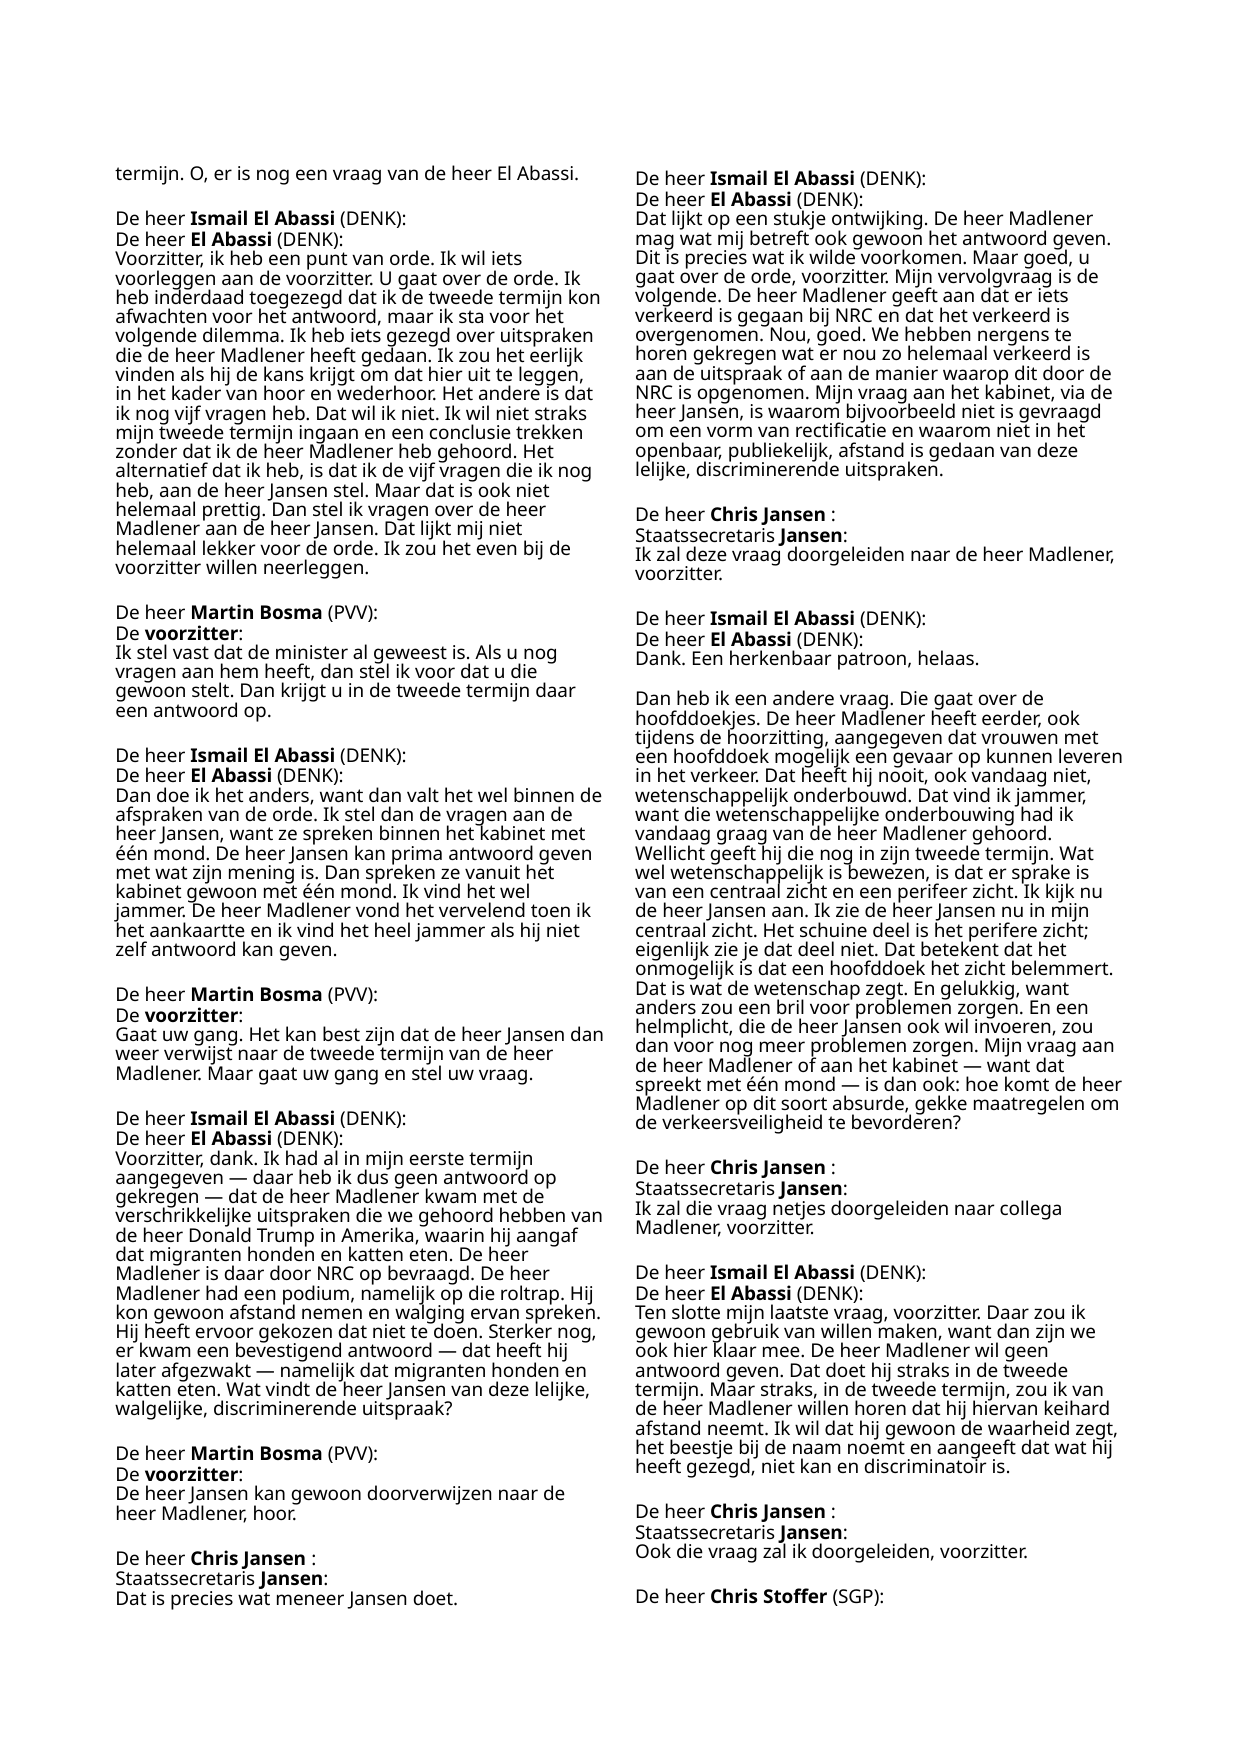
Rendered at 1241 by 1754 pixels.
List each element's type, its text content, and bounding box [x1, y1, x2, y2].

text De heer El Abassi (DENK): [635, 1284, 1125, 1304]
text De heer Chris Jansen : [635, 1154, 1125, 1180]
text De voorzitter: [115, 624, 605, 644]
text De heer Ismail El Abassi (DENK): [635, 165, 1125, 191]
text De heer Martin Bosma (PVV): [115, 599, 605, 624]
text Dat is precies wat meneer Jansen doet. [115, 1590, 605, 1609]
text De heer Ismail El Abassi (DENK): [115, 742, 605, 767]
text De heer Chris Jansen : [115, 1545, 605, 1570]
text De heer Martin Bosma (PVV): [115, 981, 605, 1007]
text De heer Ismail El Abassi (DENK): [635, 605, 1125, 631]
text De heer Ismail El Abassi (DENK): [115, 1105, 605, 1130]
text Dan heb ik een andere vraag. Die gaat over de hoofddoekjes. De heer Madlener heeft eerder, ook tijdens de hoorzitting, aangegeven dat vrouwen met een hoofddoek mogelijk een gevaar op kunnen leveren in het verkeer. Dat heeft hij nooit, ook vandaag niet, wetenschappelijk onderbouwd. Dat vind ik jammer, want die wetenschappelijke onderbouwing had ik vandaag graag van de heer Madlener gehoord. Wellicht geeft hij die nog in zijn tweede termijn. Wat wel wetenschappelijk is bewezen, is dat er sprake is van een centraal zicht en een perifeer zicht. Ik kijk nu de heer Jansen aan. Ik zie de heer Jansen nu in mijn centraal zicht. Het schuine deel is het perifere zicht; eigenlijk zie je dat deel niet. Dat betekent dat het onmogelijk is dat een hoofddoek het zicht belemmert. Dat is wat de wetenschap zegt. En gelukkig, want anders zou een bril voor problemen zorgen. En een helmplicht, die de heer Jansen ook wil invoeren, zou dan voor nog meer problemen zorgen. Mijn vraag aan de heer Madlener of aan het kabinet — want dat spreekt met één mond — is dan ook: hoe komt de heer Madlener op dit soort absurde, gekke maatregelen om de verkeersveiligheid te bevorderen? [635, 690, 1125, 1134]
text Gaat uw gang. Het kan best zijn dat de heer Jansen dan weer verwijst naar de tweede termijn van de heer Madlener. Maar gaat uw gang en stel uw vraag. [115, 1026, 605, 1084]
text De heer El Abassi (DENK): [115, 767, 605, 787]
text Ik zal deze vraag doorgeleiden naar de heer Madlener, voorzitter. [635, 546, 1125, 584]
text De heer Ismail El Abassi (DENK): [635, 1259, 1125, 1284]
text De heer Jansen kan gewoon doorverwijzen naar de heer Madlener, hoor. [115, 1485, 605, 1524]
text Ik stel vast dat de minister al geweest is. Als u nog vragen aan hem heeft, dan stel ik voor dat u die gewoon stelt. Dan krijgt u in de tweede termijn daar een antwoord op. [115, 644, 605, 721]
text Staatssecretaris Jansen: [115, 1570, 605, 1590]
text De heer Ismail El Abassi (DENK): [115, 205, 605, 231]
text De heer Chris Jansen : [635, 1498, 1125, 1524]
text Staatssecretaris Jansen: [635, 1180, 1125, 1199]
text De heer Chris Stoffer (SGP): [635, 1583, 1125, 1609]
text De voorzitter: [115, 1007, 605, 1026]
text Staatssecretaris Jansen: [635, 1524, 1125, 1543]
text De voorzitter: [115, 1466, 605, 1485]
text Dank. Een herkenbaar patroon, helaas. [635, 650, 1125, 670]
text De heer El Abassi (DENK): [635, 631, 1125, 650]
text De heer El Abassi (DENK): [115, 1130, 605, 1150]
text Staatssecretaris Jansen: [635, 527, 1125, 546]
text Voorzitter, dank. Ik had al in mijn eerste termijn aangegeven — daar heb ik dus geen antwoord op gekregen — dat de heer Madlener kwam met de verschrikkelijke uitspraken die we gehoord hebben van de heer Donald Trump in Amerika, waarin hij aangaf dat migranten honden en katten eten. De heer Madlener is daar door NRC op bevraagd. De heer Madlener had een podium, namelijk op die roltrap. Hij kon gewoon afstand nemen en walging ervan spreken. Hij heeft ervoor gekozen dat niet te doen. Sterker nog, er kwam een bevestigend antwoord — dat heeft hij later afgezwakt — namelijk dat migranten honden en katten eten. Wat vindt de heer Jansen van deze lelijke, walgelijke, discriminerende uitspraak? [115, 1150, 605, 1419]
text Ook die vraag zal ik doorgeleiden, voorzitter. [635, 1543, 1125, 1562]
text De heer Chris Jansen : [635, 501, 1125, 527]
text Ten slotte mijn laatste vraag, voorzitter. Daar zou ik gewoon gebruik van willen maken, want dan zijn we ook hier klaar mee. De heer Madlener wil geen antwoord geven. Dat doet hij straks in de tweede termijn. Maar straks, in de tweede termijn, zou ik van de heer Madlener willen horen dat hij hiervan keihard afstand neemt. Ik wil dat hij gewoon de waarheid zegt, het beestje bij de naam noemt en aangeeft dat wat hij heeft gezegd, niet kan en discriminatoir is. [635, 1304, 1125, 1477]
text Dat lijkt op een stukje ontwijking. De heer Madlener mag wat mij betreft ook gewoon het antwoord geven. Dit is precies wat ik wilde voorkomen. Maar goed, u gaat over de orde, voorzitter. Mijn vervolgvraag is de volgende. De heer Madlener geeft aan dat er iets verkeerd is gegaan bij NRC en dat het verkeerd is overgenomen. Nou, goed. We hebben nergens te horen gekregen wat er nou zo helemaal verkeerd is aan de uitspraak of aan de manier waarop dit door de NRC is opgenomen. Mijn vraag aan het kabinet, via de heer Jansen, is waarom bijvoorbeeld niet is gevraagd om een vorm van rectificatie en waarom niet in het openbaar, publiekelijk, afstand is gedaan van deze lelijke, discriminerende uitspraken. [635, 210, 1125, 480]
text De heer El Abassi (DENK): [635, 191, 1125, 210]
text De heer Martin Bosma (PVV): [115, 1440, 605, 1466]
text termijn. O, er is nog een vraag van de heer El Abassi. [115, 165, 605, 184]
text Voorzitter, ik heb een punt van orde. Ik wil iets voorleggen aan de voorzitter. U gaat over de orde. Ik heb inderdaad toegezegd dat ik de tweede termijn kon afwachten voor het antwoord, maar ik sta voor het volgende dilemma. Ik heb iets gezegd over uitspraken die de heer Madlener heeft gedaan. Ik zou het eerlijk vinden als hij de kans krijgt om dat hier uit te leggen, in het kader van hoor en wederhoor. Het andere is dat ik nog vijf vragen heb. Dat wil ik niet. Ik wil niet straks mijn tweede termijn ingaan en een conclusie trekken zonder dat ik de heer Madlener heb gehoord. Het alternatief dat ik heb, is dat ik de vijf vragen die ik nog heb, aan de heer Jansen stel. Maar dat is ook niet helemaal prettig. Dan stel ik vragen over de heer Madlener aan de heer Jansen. Dat lijkt mij niet helemaal lekker voor de orde. Ik zou het even bij de voorzitter willen neerleggen. [115, 250, 605, 578]
text Dan doe ik het anders, want dan valt het wel binnen de afspraken van de orde. Ik stel dan de vragen aan de heer Jansen, want ze spreken binnen het kabinet met één mond. De heer Jansen kan prima antwoord geven met wat zijn mening is. Dan spreken ze vanuit het kabinet gewoon met één mond. Ik vind het wel jammer. De heer Madlener vond het vervelend toen ik het aankaartte en ik vind het heel jammer als hij niet zelf antwoord kan geven. [115, 787, 605, 960]
text De heer El Abassi (DENK): [115, 231, 605, 250]
text Ik zal die vraag netjes doorgeleiden naar collega Madlener, voorzitter. [635, 1199, 1125, 1238]
